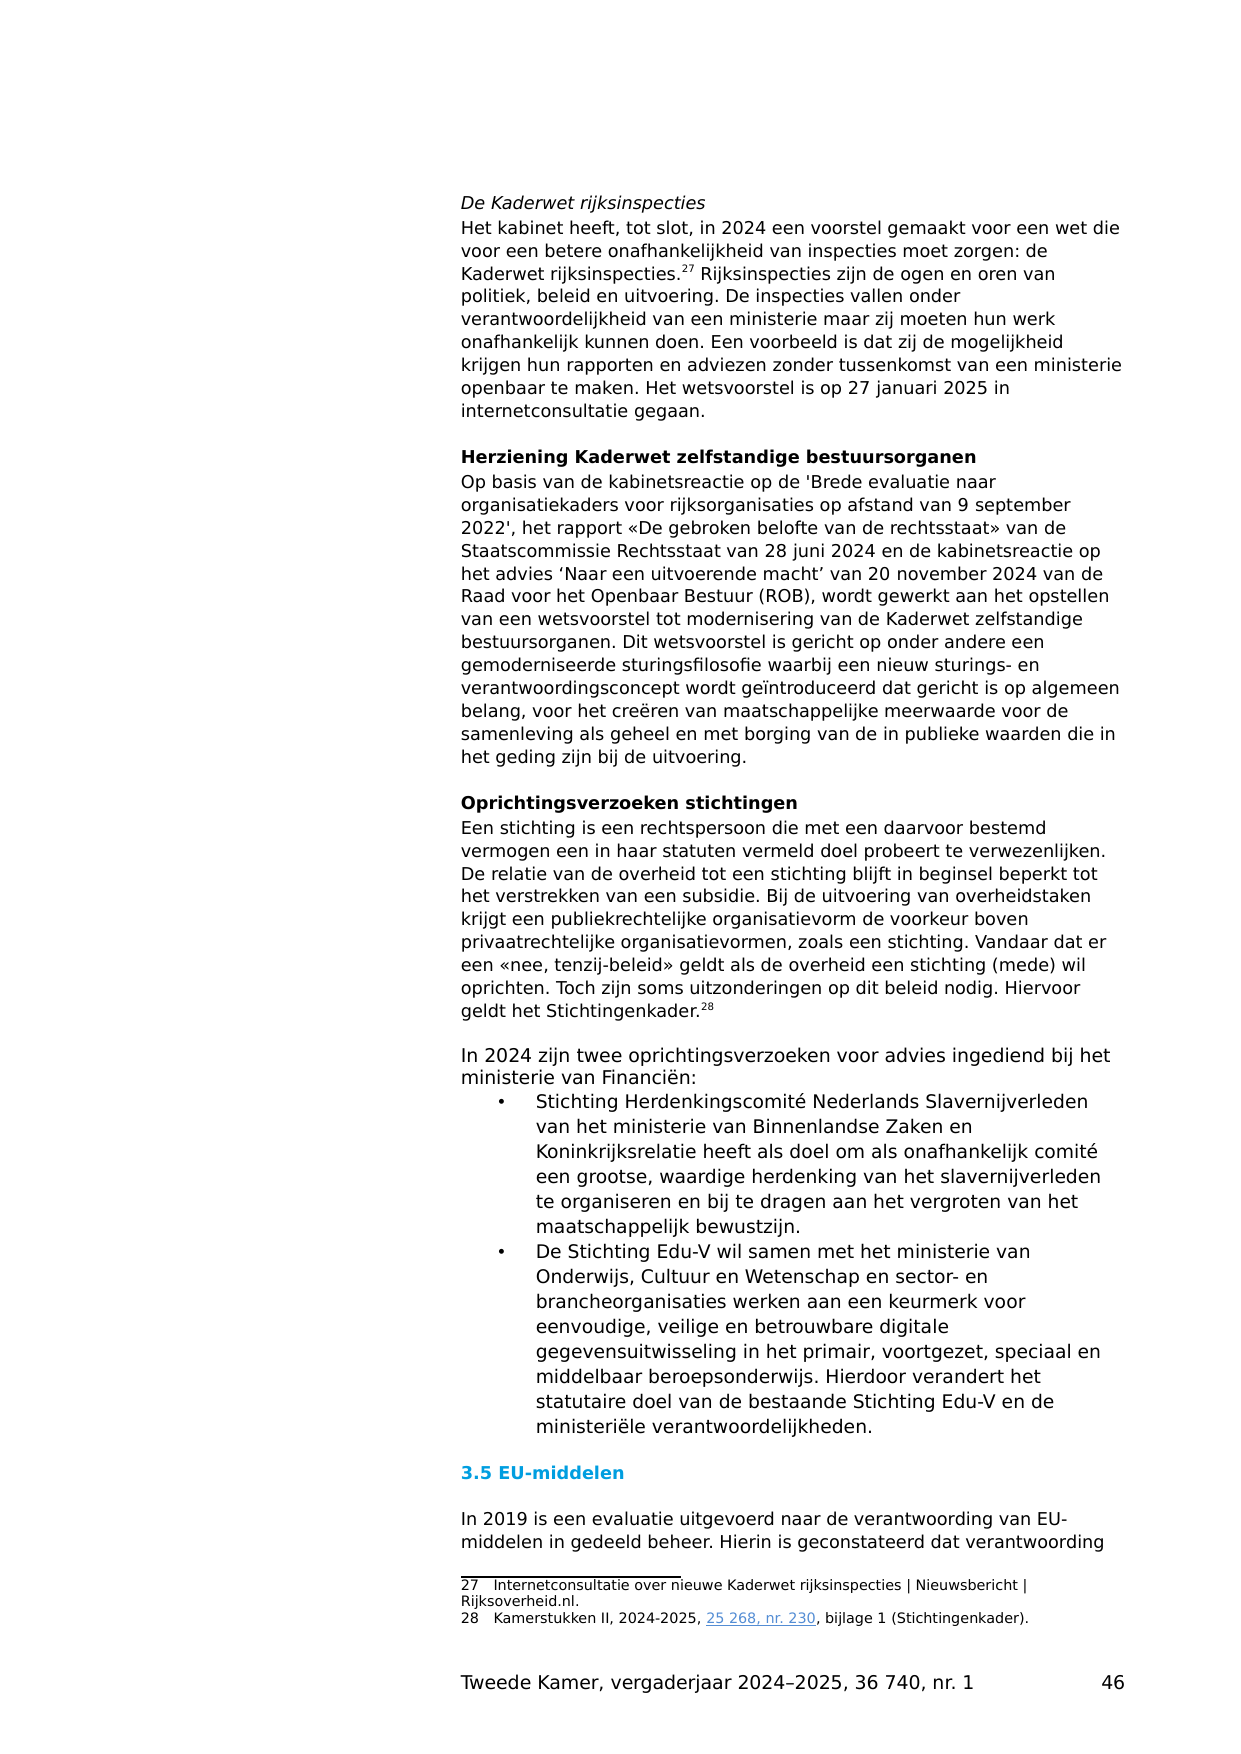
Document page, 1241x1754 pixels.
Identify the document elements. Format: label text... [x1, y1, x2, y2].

list De Stichting Edu-V wil samen met het ministerie van Onderwijs, Cultuur en Wetenschap en sector- en brancheorganisaties werken aan een keurmerk voor eenvoudige, veilige en betrouwbare digitale gegevensuitwisseling in het primair, voortgezet, speciaal en middelbaar beroepsonderwijs. Hierdoor verandert het statutaire doel van de bestaande Stichting Edu-V en de ministeriële verantwoordelijkheden. [498, 1239, 1125, 1439]
list Stichting Herdenkingscomité Nederlands Slavernijverleden van het ministerie van Binnenlandse Zaken en Koninkrijksrelatie heeft als doel om als onafhankelijk comité een grootse, waardige herdenking van het slavernijverleden te organiseren en bij te dragen aan het vergroten van het maatschappelijk bewustzijn. [498, 1089, 1125, 1239]
text Herziening Kaderwet zelfstandige bestuursorganen [461, 445, 1125, 468]
title 3.5 EU-middelen [461, 1461, 1125, 1484]
text De Kaderwet rijksinspecties [461, 191, 1125, 214]
text Oprichtingsverzoeken stichtingen [461, 791, 1125, 814]
text Het kabinet heeft, tot slot, in 2024 een voorstel gemaakt voor een wet die voor een betere onafhankelijkheid van inspecties moet zorgen: de Kaderwet rijksinspecties. Rijksinspecties zijn de ogen en oren van politiek, beleid en uitvoering. De inspecties vallen onder verantwoordelijkheid van een ministerie maar zij moeten hun werk onafhankelijk kunnen doen. Een voorbeeld is dat zij de mogelijkheid krijgen hun rapporten en adviezen zonder tussenkomst van een ministerie openbaar te maken. Het wetsvoorstel is op 27 januari 2025 in internetconsultatie gegaan. [461, 216, 1125, 422]
text In 2024 zijn twee oprichtingsverzoeken voor advies ingediend bij het ministerie van Financiën: [461, 1045, 1125, 1089]
text Een stichting is een rechtspersoon die met een daarvoor bestemd vermogen een in haar statuten vermeld doel probeert te verwezenlijken. De relatie van de overheid tot een stichting blijft in beginsel beperkt tot het verstrekken van een subsidie. Bij de uitvoering van overheidstaken krijgt een publiekrechtelijke organisatievorm de voorkeur boven privaatrechtelijke organisatievormen, zoals een stichting. Vandaar dat er een «nee, tenzij-beleid» geldt als de overheid een stichting (mede) wil oprichten. Toch zijn soms uitzonderingen op dit beleid nodig. Hiervoor geldt het Stichtingenkader. [461, 816, 1125, 1022]
text Op basis van de kabinetsreactie op de 'Brede evaluatie naar organisatiekaders voor rijksorganisaties op afstand van 9 september 2022', het rapport «De gebroken belofte van de rechtsstaat» van de Staatscommissie Rechtsstaat van 28 juni 2024 en de kabinetsreactie op het advies ‘Naar een uitvoerende macht’ van 20 november 2024 van de Raad voor het Openbaar Bestuur (ROB), wordt gewerkt aan het opstellen van een wetsvoorstel tot modernisering van de Kaderwet zelfstandige bestuursorganen. Dit wetsvoorstel is gericht op onder andere een gemoderniseerde sturingsfilosofie waarbij een nieuw sturings- en verantwoordingsconcept wordt geïntroduceerd dat gericht is op algemeen belang, voor het creëren van maatschappelijke meerwaarde voor de samenleving als geheel en met borging van de in publieke waarden die in het geding zijn bij de uitvoering. [461, 470, 1125, 768]
text In 2019 is een evaluatie uitgevoerd naar de verantwoording van EU-middelen in gedeeld beheer. Hierin is geconstateerd dat verantwoording [461, 1507, 1125, 1553]
text __Kamerstukken II, 2024-2025, 25 268, nr. 230, bijlage 1 (Stichtingenkader). [461, 1610, 1125, 1627]
text __Internetconsultatie over nieuwe Kaderwet rijksinspecties | Nieuwsbericht | Rijksoverheid.nl. [461, 1577, 1125, 1610]
